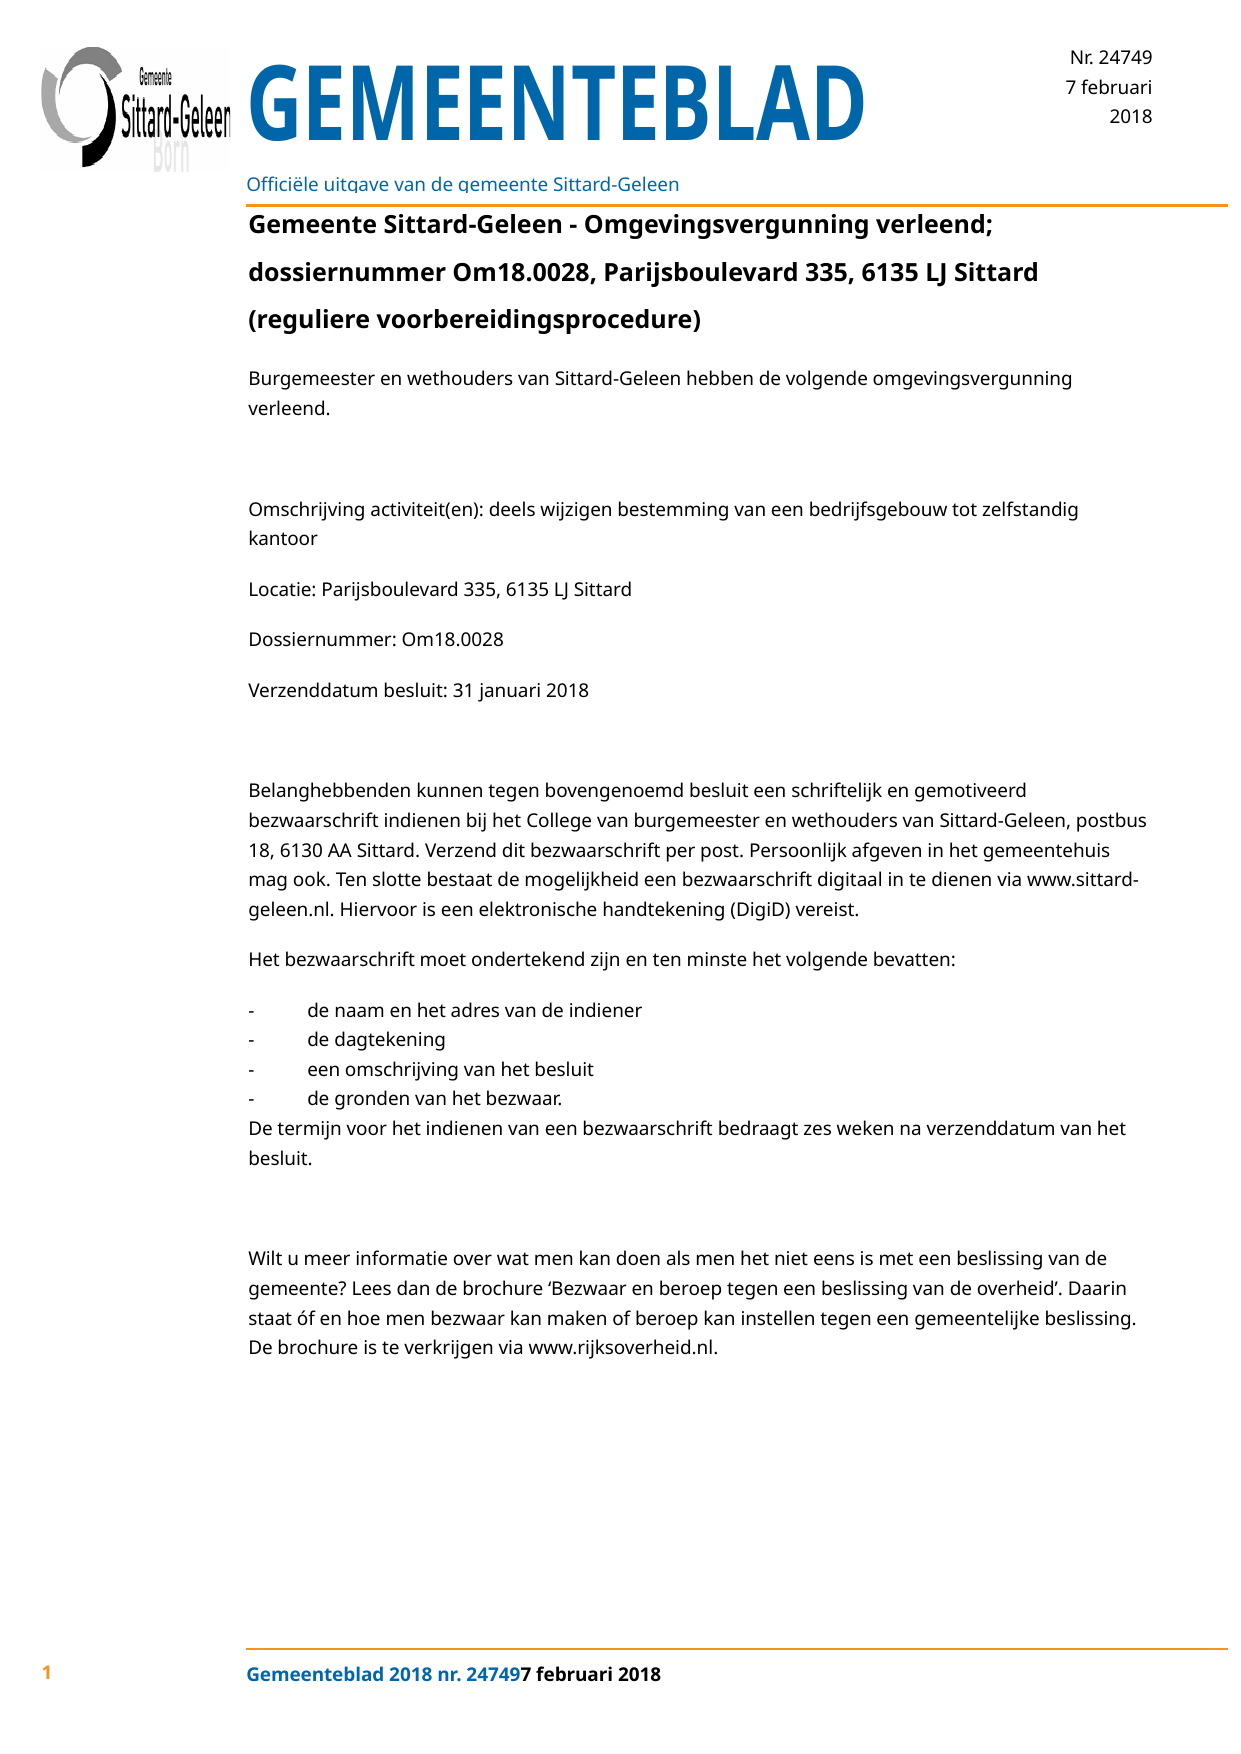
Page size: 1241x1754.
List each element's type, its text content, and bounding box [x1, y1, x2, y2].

text De termijn voor het indienen van een bezwaarschrift bedraagt zes weken na verzenddatum van het besluit. [248, 1115, 1152, 1170]
text Belanghebbenden kunnen tegen bovengenoemd besluit een schriftelijk en gemotiveerd bezwaarschrift indienen bij het College van burgemeester en wethouders van Sittard-Geleen, postbus 18, 6130 AA Sittard. Verzend dit bezwaarschrift per post. Persoonlijk afgeven in het gemeentehuis mag ook. Ten slotte bestaat de mogelijkheid een bezwaarschrift digitaal in te dienen via www.sittard-geleen.nl. Hiervoor is een elektronische handtekening (DigiD) vereist. [248, 778, 1152, 922]
text Locatie: Parijsboulevard 335, 6135 LJ Sittard [248, 576, 1152, 602]
text Dossiernummer: Om18.0028 [248, 626, 1152, 652]
list een omschrijving van het besluit [248, 1056, 1152, 1082]
picture [41, 47, 231, 172]
text Wilt u meer informatie over wat men kan doen als men het niet eens is met een beslissing van de gemeente? Lees dan de brochure ‘Bezwaar en beroep tegen een beslissing van de overheid’. Daarin staat óf en hoe men bezwaar kan maken of beroep kan instellen tegen een gemeentelijke beslissing. De brochure is te verkrijgen via www.rijksoverheid.nl. [248, 1246, 1152, 1360]
list de dagtekening [248, 1026, 1152, 1052]
text Verzenddatum besluit: 31 januari 2018 [248, 677, 1152, 702]
list de gronden van het bezwaar. [248, 1086, 1152, 1111]
list de naam en het adres van de indiener [248, 997, 1152, 1022]
text Gemeente Sittard-Geleen - Omgevingsvergunning verleend; dossiernummer Om18.0028, Parijsboulevard 335, 6135 LJ Sittard (reguliere voorbereidingsprocedure) [248, 207, 1152, 336]
text Het bezwaarschrift moet ondertekend zijn en ten minste het volgende bevatten: [248, 946, 1152, 972]
text Omschrijving activiteit(en): deels wijzigen bestemming van een bedrijfsgebouw tot zelfstandig kantoor [248, 496, 1152, 551]
text Burgemeester en wethouders van Sittard-Geleen hebben de volgende omgevingsvergunning verleend. [248, 366, 1152, 421]
